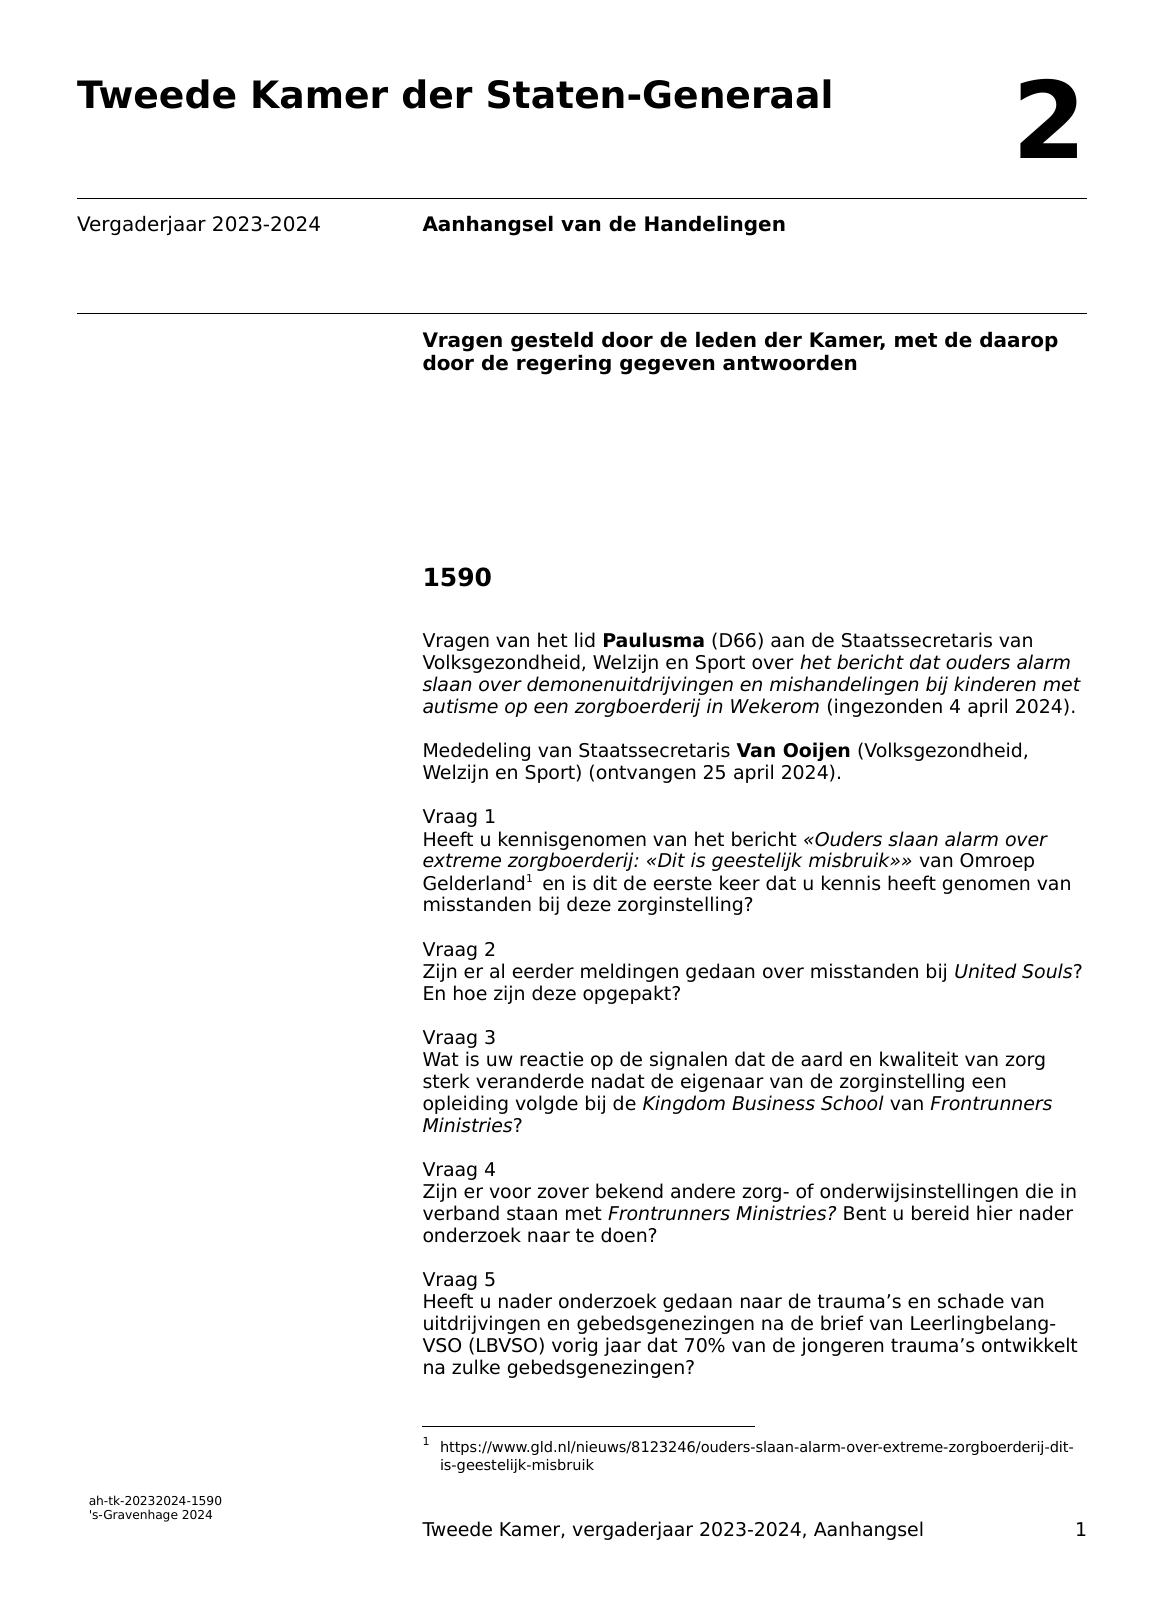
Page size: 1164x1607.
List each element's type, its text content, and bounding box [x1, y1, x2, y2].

table_cell Vragen gesteld door de leden der Kamer, met de daarop door de regering gegeven antwoorden [422, 314, 1087, 375]
text 's-Gravenhage 2024 [88, 1508, 323, 1522]
text 1590 [422, 563, 1087, 592]
table_header Tweede Kamer der Staten-Generaal [77, 59, 886, 198]
text ah-tk-20232024-1590 [88, 1494, 323, 1508]
text Vraag 4 [422, 1159, 1087, 1181]
table_cell Aanhangsel van de Handelingen [422, 199, 1087, 313]
text Vraag 2 [422, 938, 1087, 961]
table_cell Vergaderjaar 2023-2024 [77, 199, 422, 313]
table_cell [77, 314, 422, 375]
text Vragen van het lid Paulusma (D66) aan de Staatssecretaris van Volksgezondheid, Welzijn en Sport over het bericht dat ouders alarm slaan over demonenuitdrijvingen en mishandelingen bij kinderen met autisme op een zorgboerderij in Wekerom (ingezonden 4 april 2024). [422, 630, 1087, 718]
text Heeft u nader onderzoek gedaan naar de trauma’s en schade van uitdrijvingen en gebedsgenezingen na de brief van Leerlingbelang-VSO (LBVSO) vorig jaar dat 70% van de jongeren trauma’s ontwikkelt na zulke gebedsgenezingen? [422, 1291, 1087, 1379]
text Vraag 5 [422, 1269, 1087, 1291]
text Heeft u kennisgenomen van het bericht «Ouders slaan alarm over extreme zorgboerderij: «Dit is geestelijk misbruik»» van Omroep Gelderland en is dit de eerste keer dat u kennis heeft genomen van misstanden bij deze zorginstelling? [422, 828, 1087, 916]
text Vraag 1 [422, 806, 1087, 828]
text Zijn er al eerder meldingen gedaan over misstanden bij United Souls? En hoe zijn deze opgepakt? [422, 961, 1087, 1004]
text Wat is uw reactie op de signalen dat de aard en kwaliteit van zorg sterk veranderde nadat de eigenaar van de zorginstelling een opleiding volgde bij de Kingdom Business School van Frontrunners Ministries? [422, 1049, 1087, 1137]
text Zijn er voor zover bekend andere zorg- of onderwijsinstellingen die in verband staan met Frontrunners Ministries? Bent u bereid hier nader onderzoek naar te doen? [422, 1181, 1087, 1247]
text https://www.gld.nl/nieuws/8123246/ouders-slaan-alarm-over-extreme-zorgboerderij-dit-is-geestelijk-misbruik [422, 1435, 1087, 1474]
table_header 2 [886, 59, 1087, 198]
text Mededeling van Staatssecretaris Van Ooijen (Volksgezondheid, Welzijn en Sport) (ontvangen 25 april 2024). [422, 740, 1087, 784]
text Vraag 3 [422, 1027, 1087, 1049]
